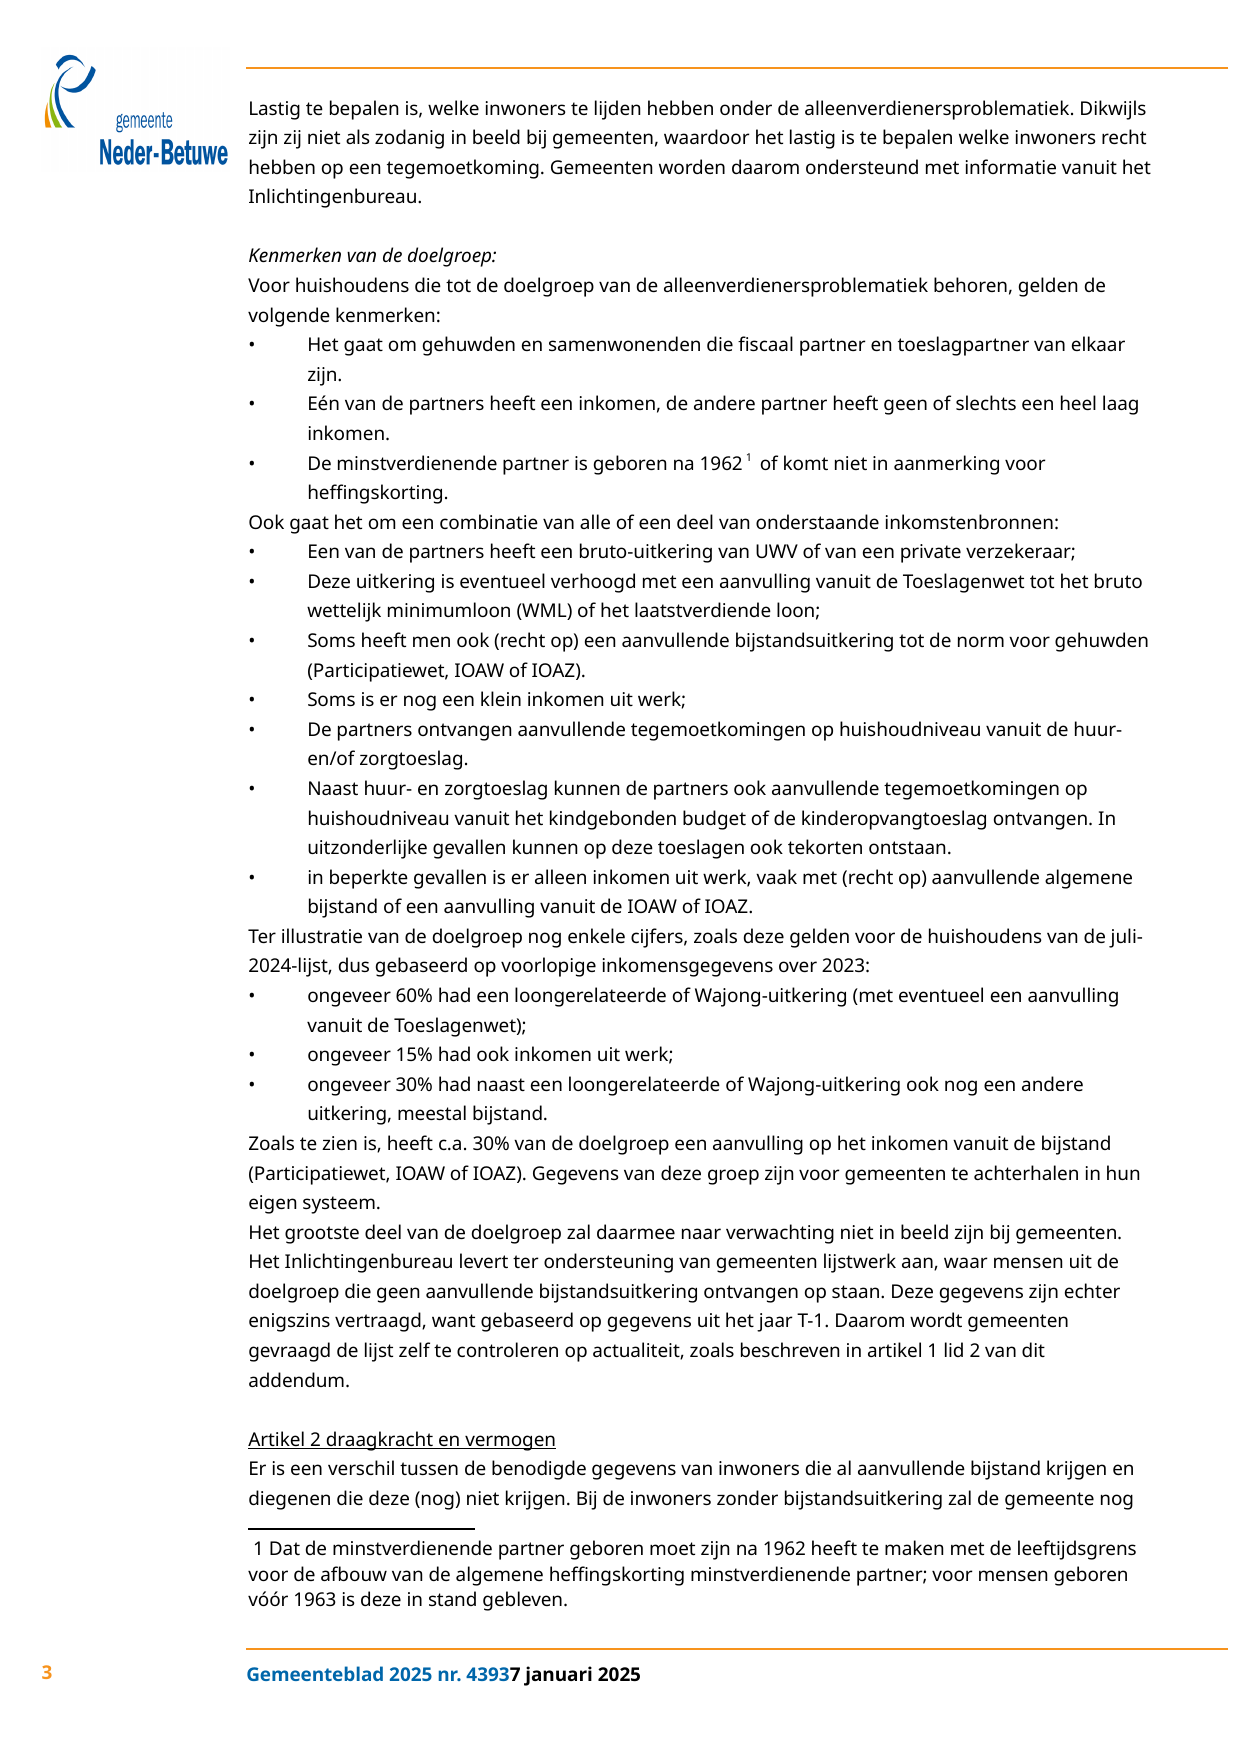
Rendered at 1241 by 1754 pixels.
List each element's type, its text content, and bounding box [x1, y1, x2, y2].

text Kenmerken van de doelgroep: [248, 243, 1152, 268]
list Eén van de partners heeft een inkomen, de andere partner heeft geen of slechts een heel laag inkomen. [248, 391, 1152, 446]
list De partners ontvangen aanvullende tegemoetkomingen op huishoudniveau vanuit de huur- en/of zorgtoeslag. [248, 716, 1152, 771]
list ongeveer 30% had naast een loongerelateerde of Wajong-uitkering ook nog een andere uitkering, meestal bijstand. [248, 1071, 1152, 1126]
text Het grootste deel van de doelgroep zal daarmee naar verwachting niet in beeld zijn bij gemeenten. Het Inlichtingenbureau levert ter ondersteuning van gemeenten lijstwerk aan, waar mensen uit de doelgroep die geen aanvullende bijstandsuitkering ontvangen op staan. Deze gegevens zijn echter enigszins vertraagd, want gebaseerd op gegevens uit het jaar T-1. Daarom wordt gemeenten gevraagd de lijst zelf te controleren op actualiteit, zoals beschreven in artikel 1 lid 2 van dit addendum. [248, 1219, 1152, 1393]
text Artikel 2 draagkracht en vermogen [248, 1426, 1152, 1452]
list Deze uitkering is eventueel verhoogd met een aanvulling vanuit de Toeslagenwet tot het bruto wettelijk minimumloon (WML) of het laatstverdiende loon; [248, 568, 1152, 623]
text Er is een verschil tussen de benodigde gegevens van inwoners die al aanvullende bijstand krijgen en diegenen die deze (nog) niet krijgen. Bij de inwoners zonder bijstandsuitkering zal de gemeente nog [248, 1456, 1152, 1511]
list Soms is er nog een klein inkomen uit werk; [248, 686, 1152, 712]
list Het gaat om gehuwden en samenwonenden die fiscaal partner en toeslagpartner van elkaar zijn. [248, 331, 1152, 387]
list Soms heeft men ook (recht op) een aanvullende bijstandsuitkering tot de norm voor gehuwden (Participatiewet, IOAW of IOAZ). [248, 627, 1152, 683]
text Voor huishoudens die tot de doelgroep van de alleenverdienersproblematiek behoren, gelden de volgende kenmerken: [248, 272, 1152, 328]
list Dat de minstverdienende partner geboren moet zijn na 1962 heeft te maken met de leeftijdsgrens voor de afbouw van de algemene heffingskorting minstverdienende partner; voor mensen geboren vóór 1963 is deze in stand gebleven. [248, 1535, 1152, 1612]
list De minstverdienende partner is geboren na 1962 of komt niet in aanmerking voor heffingskorting. [248, 450, 1152, 505]
list in beperkte gevallen is er alleen inkomen uit werk, vaak met (recht op) aanvullende algemene bijstand of een aanvulling vanuit de IOAW of IOAZ. [248, 864, 1152, 919]
list ongeveer 15% had ook inkomen uit werk; [248, 1041, 1152, 1067]
text Lastig te bepalen is, welke inwoners te lijden hebben onder de alleenverdienersproblematiek. Dikwijls zijn zij niet als zodanig in beeld bij gemeenten, waardoor het lastig is te bepalen welke inwoners recht hebben op een tegemoetkoming. Gemeenten worden daarom ondersteund met informatie vanuit het Inlichtingenbureau. [248, 95, 1152, 209]
text Ook gaat het om een combinatie van alle of een deel van onderstaande inkomstenbronnen: [248, 509, 1152, 535]
text Zoals te zien is, heeft c.a. 30% van de doelgroep een aanvulling op het inkomen vanuit de bijstand (Participatiewet, IOAW of IOAZ). Gegevens van deze groep zijn voor gemeenten te achterhalen in hun eigen systeem. [248, 1130, 1152, 1215]
list ongeveer 60% had een loongerelateerde of Wajong-uitkering (met eventueel een aanvulling vanuit de Toeslagenwet); [248, 982, 1152, 1038]
picture [41, 47, 231, 172]
list Naast huur- en zorgtoeslag kunnen de partners ook aanvullende tegemoetkomingen op huishoudniveau vanuit het kindgebonden budget of de kinderopvangtoeslag ontvangen. In uitzonderlijke gevallen kunnen op deze toeslagen ook tekorten ontstaan. [248, 775, 1152, 860]
text Ter illustratie van de doelgroep nog enkele cijfers, zoals deze gelden voor de huishoudens van de juli-2024-lijst, dus gebaseerd op voorlopige inkomensgegevens over 2023: [248, 923, 1152, 978]
list Een van de partners heeft een bruto-uitkering van UWV of van een private verzekeraar; [248, 538, 1152, 564]
